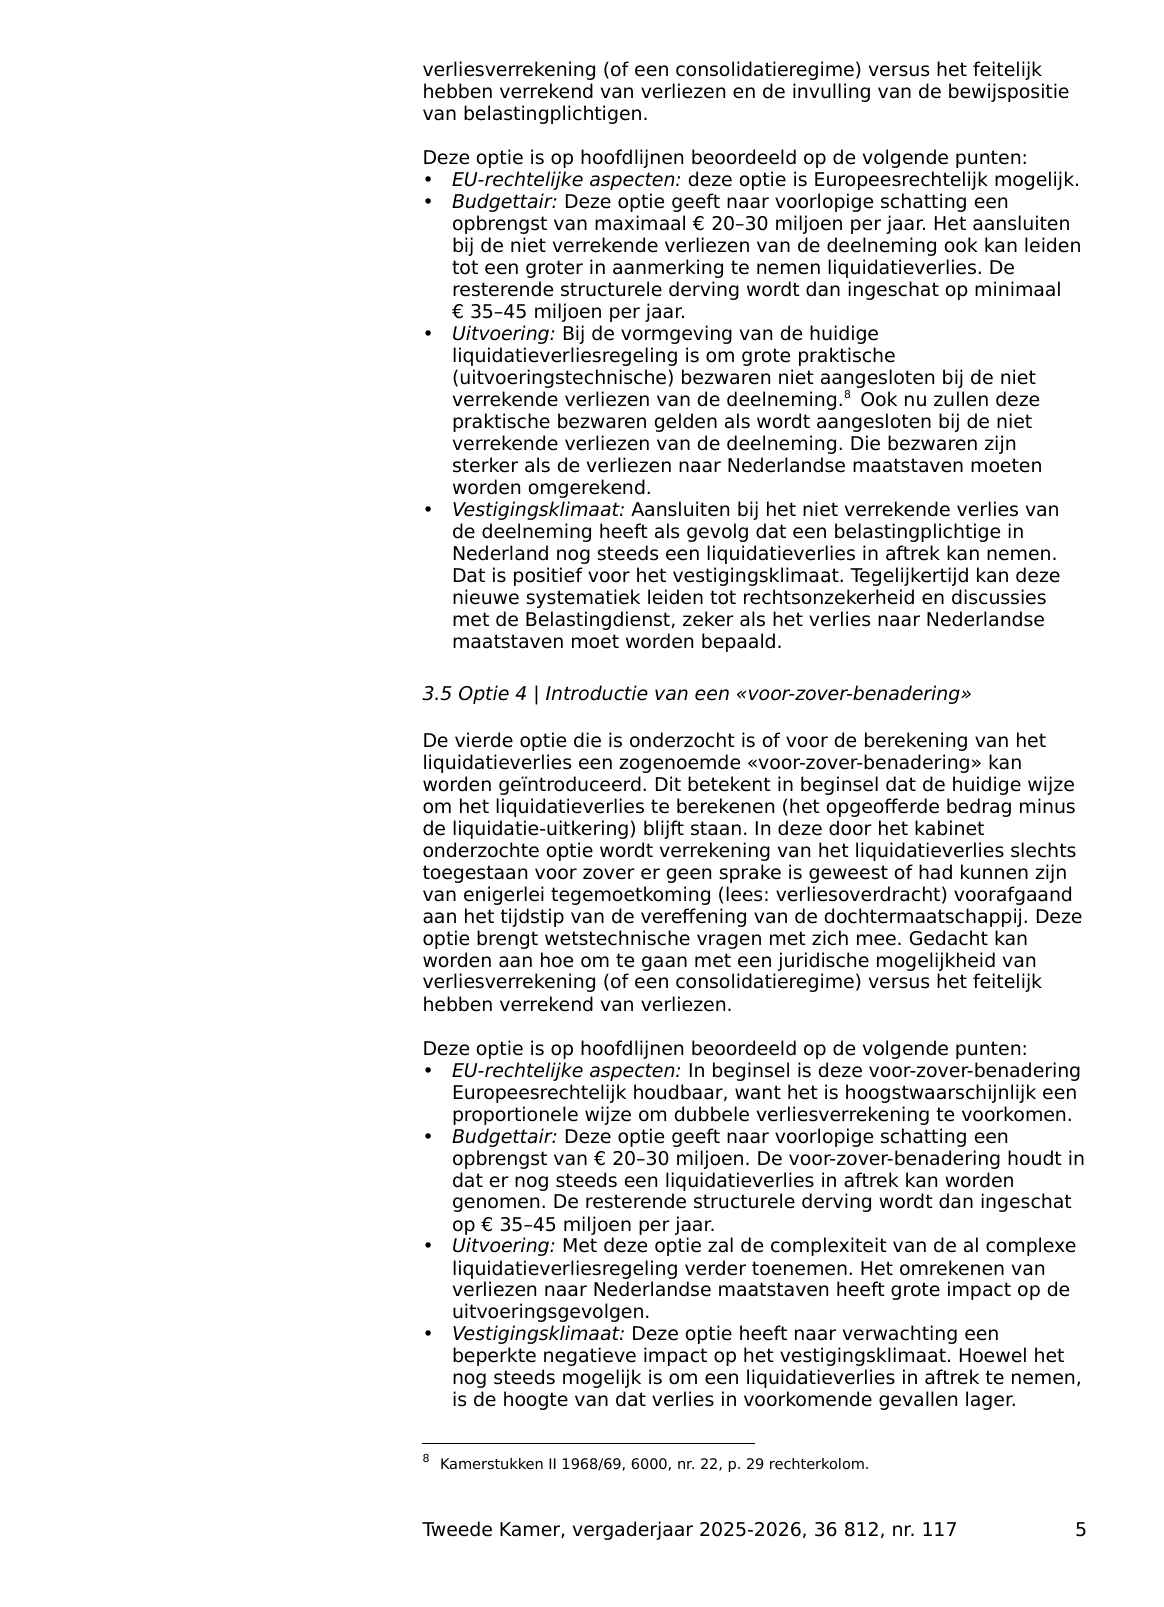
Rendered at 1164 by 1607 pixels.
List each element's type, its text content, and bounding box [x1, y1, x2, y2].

subtitle 3.5 Optie 4 | Introductie van een «voor-zover-benadering» [422, 683, 1087, 705]
text • Vestigingsklimaat: Deze optie heeft naar verwachting een beperkte negatieve impact op het vestigingsklimaat. Hoewel het nog steeds mogelijk is om een liquidatieverlies in aftrek te nemen, is de hoogte van dat verlies in voorkomende gevallen lager. [422, 1323, 1087, 1411]
text verliesverrekening (of een consolidatieregime) versus het feitelijk hebben verrekend van verliezen en de invulling van de bewijspositie van belastingplichtigen. [422, 59, 1087, 125]
text De vierde optie die is onderzocht is of voor de berekening van het liquidatieverlies een zogenoemde «voor-zover-benadering» kan worden geïntroduceerd. Dit betekent in beginsel dat de huidige wijze om het liquidatieverlies te berekenen (het opgeofferde bedrag minus de liquidatie-uitkering) blijft staan. In deze door het kabinet onderzochte optie wordt verrekening van het liquidatieverlies slechts toegestaan voor zover er geen sprake is geweest of had kunnen zijn van enigerlei tegemoetkoming (lees: verliesoverdracht) voorafgaand aan het tijdstip van de vereffening van de dochtermaatschappij. Deze optie brengt wetstechnische vragen met zich mee. Gedacht kan worden aan hoe om te gaan met een juridische mogelijkheid van verliesverrekening (of een consolidatieregime) versus het feitelijk hebben verrekend van verliezen. [422, 730, 1087, 1015]
text Kamerstukken II 1968/69, 6000, nr. 22, p. 29 rechterkolom. [422, 1452, 1087, 1474]
text • Uitvoering: Met deze optie zal de complexiteit van de al complexe liquidatieverliesregeling verder toenemen. Het omrekenen van verliezen naar Nederlandse maatstaven heeft grote impact op de uitvoeringsgevolgen. [422, 1235, 1087, 1323]
text • EU-rechtelijke aspecten: deze optie is Europeesrechtelijk mogelijk. [422, 169, 1087, 191]
text • Budgettair: Deze optie geeft naar voorlopige schatting een opbrengst van € 20–30 miljoen. De voor-zover-benadering houdt in dat er nog steeds een liquidatieverlies in aftrek kan worden genomen. De resterende structurele derving wordt dan ingeschat op € 35–45 miljoen per jaar. [422, 1126, 1087, 1235]
text • Vestigingsklimaat: Aansluiten bij het niet verrekende verlies van de deelneming heeft als gevolg dat een belastingplichtige in Nederland nog steeds een liquidatieverlies in aftrek kan nemen. Dat is positief voor het vestigingsklimaat. Tegelijkertijd kan deze nieuwe systematiek leiden tot rechtsonzekerheid en discussies met de Belastingdienst, zeker als het verlies naar Nederlandse maatstaven moet worden bepaald. [422, 499, 1087, 653]
text Deze optie is op hoofdlijnen beoordeeld op de volgende punten: [422, 1038, 1087, 1059]
text • Budgettair: Deze optie geeft naar voorlopige schatting een opbrengst van maximaal € 20–30 miljoen per jaar. Het aansluiten bij de niet verrekende verliezen van de deelneming ook kan leiden tot een groter in aanmerking te nemen liquidatieverlies. De resterende structurele derving wordt dan ingeschat op minimaal € 35–45 miljoen per jaar. [422, 191, 1087, 323]
text Deze optie is op hoofdlijnen beoordeeld op de volgende punten: [422, 147, 1087, 169]
text • EU-rechtelijke aspecten: In beginsel is deze voor-zover-benadering Europeesrechtelijk houdbaar, want het is hoogstwaarschijnlijk een proportionele wijze om dubbele verliesverrekening te voorkomen. [422, 1059, 1087, 1126]
text • Uitvoering: Bij de vormgeving van de huidige liquidatieverliesregeling is om grote praktische (uitvoeringstechnische) bezwaren niet aangesloten bij de niet verrekende verliezen van de deelneming. Ook nu zullen deze praktische bezwaren gelden als wordt aangesloten bij de niet verrekende verliezen van de deelneming. Die bezwaren zijn sterker als de verliezen naar Nederlandse maatstaven moeten worden omgerekend. [422, 323, 1087, 499]
